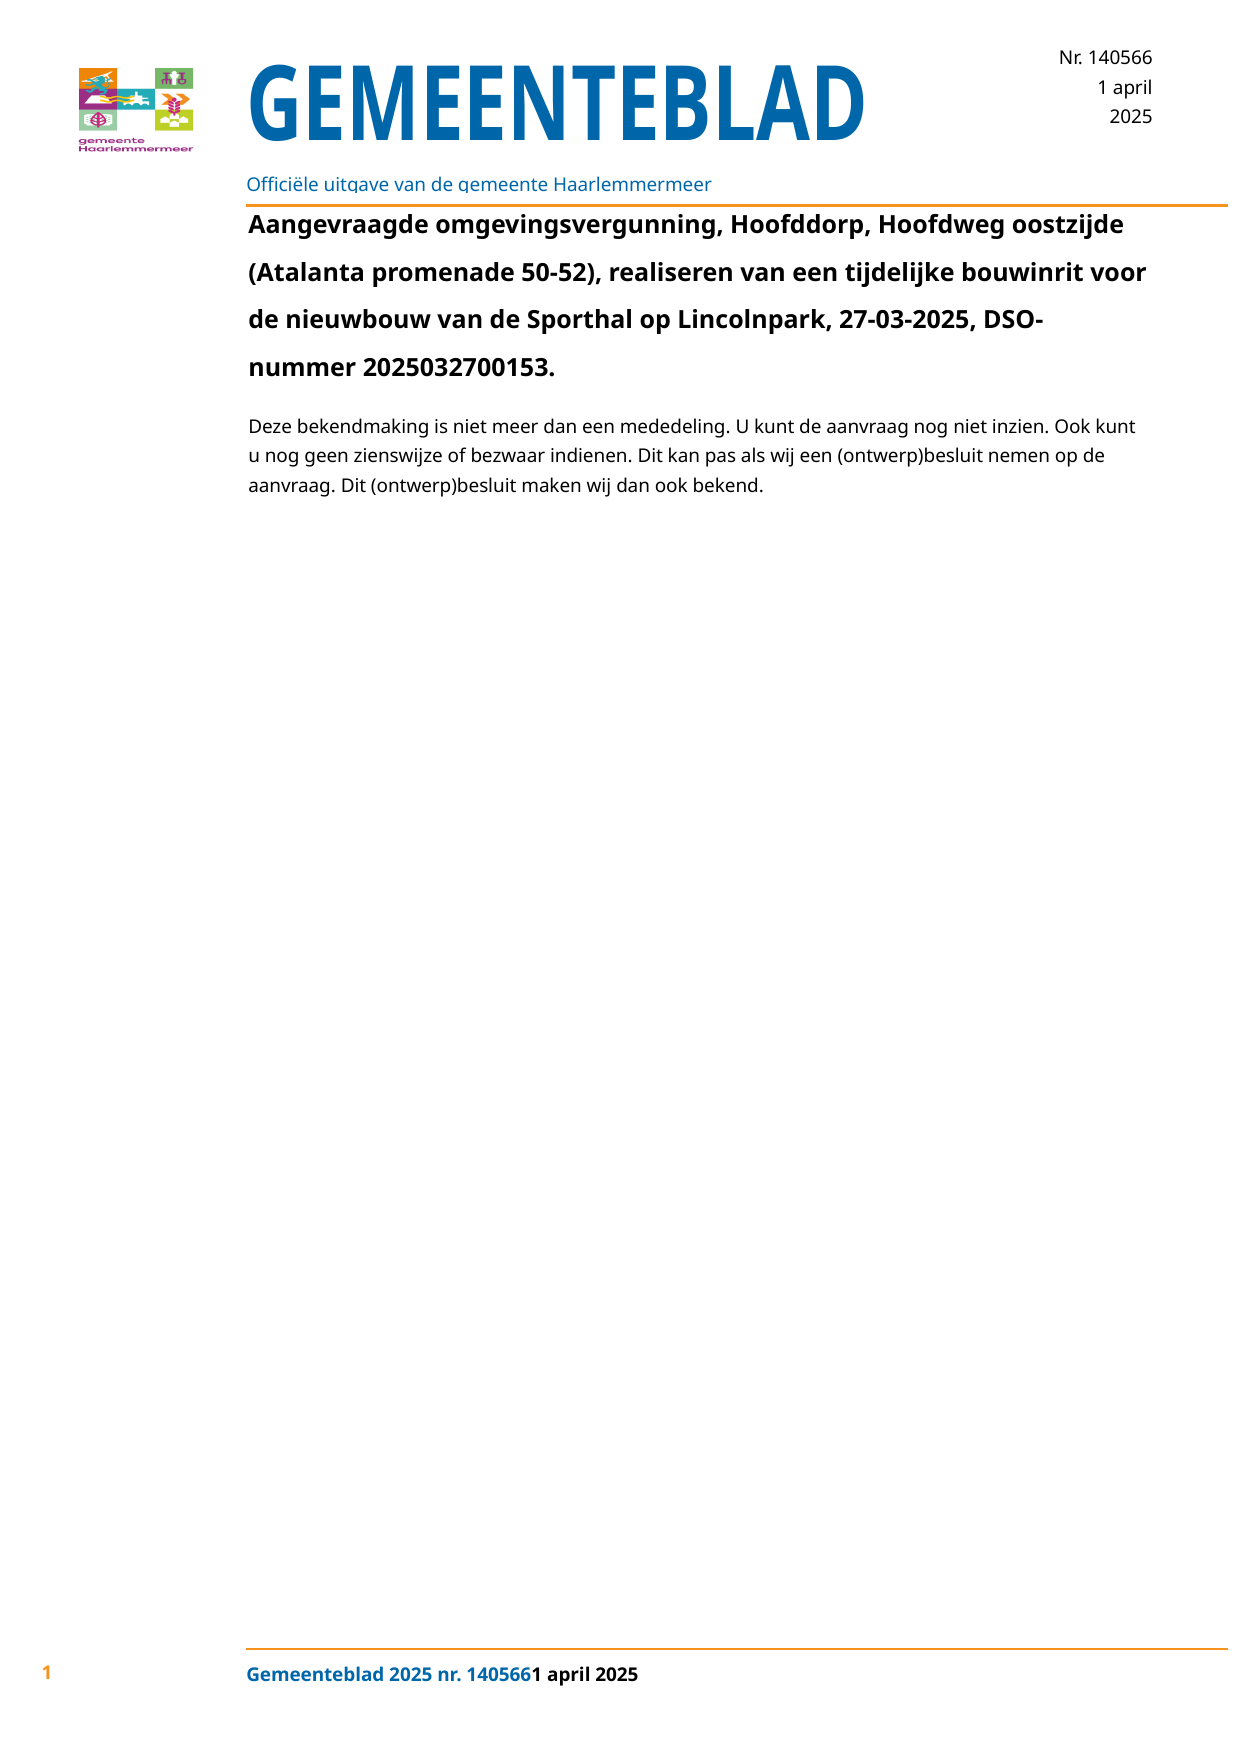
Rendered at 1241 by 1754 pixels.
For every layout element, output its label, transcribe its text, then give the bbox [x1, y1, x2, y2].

text Aangevraagde omgevingsvergunning, Hoofddorp, Hoofdweg oostzijde (Atalanta promenade 50-52), realiseren van een tijdelijke bouwinrit voor de nieuwbouw van de Sporthal op Lincolnpark, 27-03-2025, DSO-nummer 2025032700153. [248, 207, 1152, 384]
text Deze bekendmaking is niet meer dan een mededeling. U kunt de aanvraag nog niet inzien. Ook kunt u nog geen zienswijze of bezwaar indienen. Dit kan pas als wij een (ontwerp)besluit nemen op de aanvraag. Dit (ontwerp)besluit maken wij dan ook bekend. [248, 413, 1152, 498]
picture [41, 47, 231, 172]
